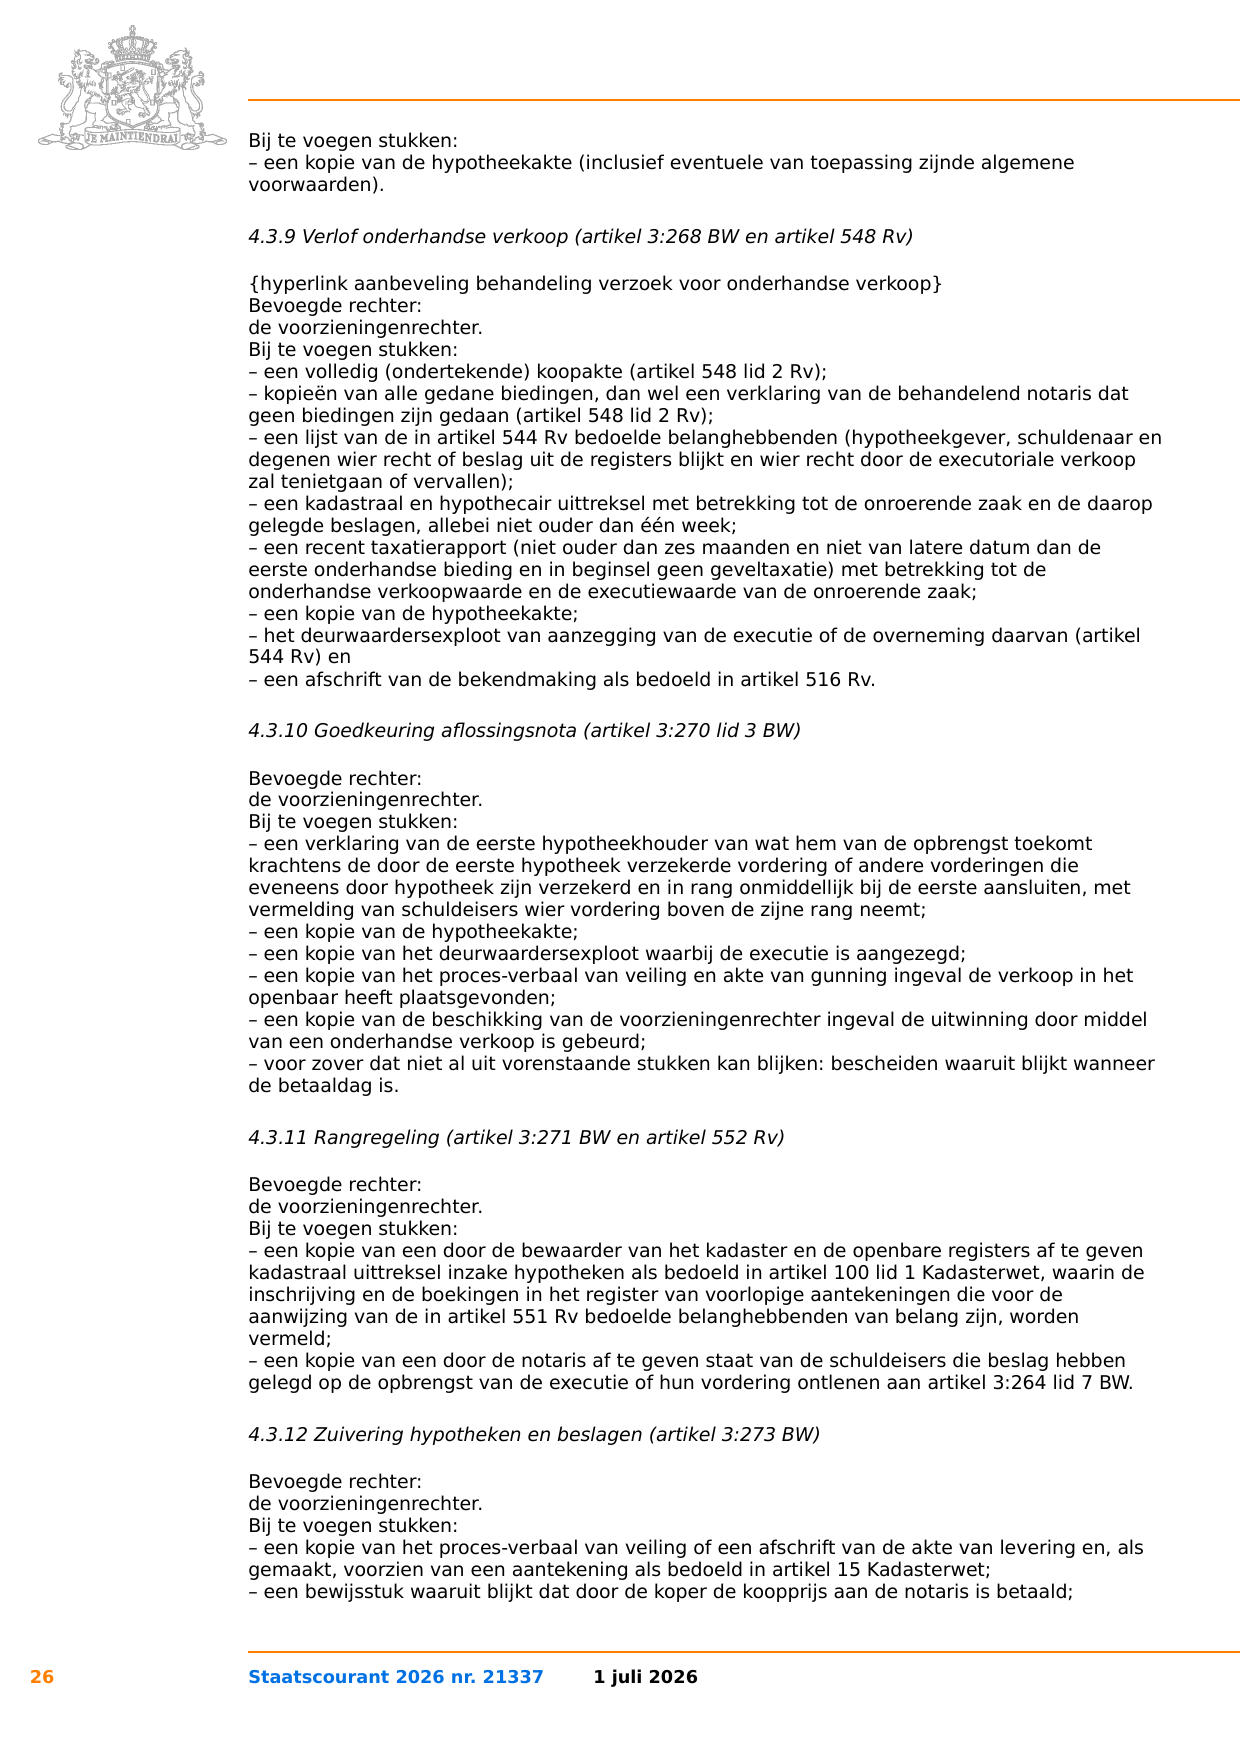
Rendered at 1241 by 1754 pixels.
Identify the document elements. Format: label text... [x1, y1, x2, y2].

text – een kopie van het proces-verbaal van veiling en akte van gunning ingeval de verkoop in het openbaar heeft plaatsgevonden; [248, 965, 1163, 1009]
picture [38, 25, 227, 150]
text Bij te voegen stukken: [248, 339, 1163, 361]
subtitle 4.3.10 Goedkeuring aflossingsnota (artikel 3:270 lid 3 BW) [248, 720, 1163, 742]
text – een kopie van het proces-verbaal van veiling of een afschrift van de akte van levering en, als gemaakt, voorzien van een aantekening als bedoeld in artikel 15 Kadasterwet; [248, 1537, 1163, 1581]
text – een volledig (ondertekende) koopakte (artikel 548 lid 2 Rv); [248, 361, 1163, 383]
text – een kadastraal en hypothecair uittreksel met betrekking tot de onroerende zaak en de daarop gelegde beslagen, allebei niet ouder dan één week; [248, 493, 1163, 537]
text – een verklaring van de eerste hypotheekhouder van wat hem van de opbrengst toekomt krachtens de door de eerste hypotheek verzekerde vordering of andere vorderingen die eveneens door hypotheek zijn verzekerd en in rang onmiddellijk bij de eerste aansluiten, met vermelding van schuldeisers wier vordering boven de zijne rang neemt; [248, 833, 1163, 921]
text – kopieën van alle gedane biedingen, dan wel een verklaring van de behandelend notaris dat geen biedingen zijn gedaan (artikel 548 lid 2 Rv); [248, 383, 1163, 427]
text Bij te voegen stukken: [248, 811, 1163, 833]
subtitle 4.3.9 Verlof onderhandse verkoop (artikel 3:268 BW en artikel 548 Rv) [248, 226, 1163, 248]
text de voorzieningenrechter. [248, 1196, 1163, 1218]
text – het deurwaardersexploot van aanzegging van de executie of de overneming daarvan (artikel 544 Rv) en [248, 624, 1163, 668]
text – een kopie van de hypotheekakte; [248, 921, 1163, 943]
text Bij te voegen stukken: [248, 1515, 1163, 1537]
text Bevoegde rechter: [248, 767, 1163, 789]
text – een recent taxatierapport (niet ouder dan zes maanden en niet van latere datum dan de eerste onderhandse bieding en in beginsel geen geveltaxatie) met betrekking tot de onderhandse verkoopwaarde en de executiewaarde van de onroerende zaak; [248, 537, 1163, 602]
text Bij te voegen stukken: [248, 130, 1163, 152]
text Bij te voegen stukken: [248, 1218, 1163, 1240]
text de voorzieningenrechter. [248, 789, 1163, 811]
text – voor zover dat niet al uit vorenstaande stukken kan blijken: bescheiden waaruit blijkt wanneer de betaaldag is. [248, 1053, 1163, 1097]
text {hyperlink aanbeveling behandeling verzoek voor onderhandse verkoop} [248, 273, 1163, 295]
text – een lijst van de in artikel 544 Rv bedoelde belanghebbenden (hypotheekgever, schuldenaar en degenen wier recht of beslag uit de registers blijkt en wier recht door de executoriale verkoop zal tenietgaan of vervallen); [248, 427, 1163, 493]
text Bevoegde rechter: [248, 1174, 1163, 1196]
text Bevoegde rechter: [248, 1471, 1163, 1493]
text – een kopie van de hypotheekakte (inclusief eventuele van toepassing zijnde algemene voorwaarden). [248, 152, 1163, 196]
text de voorzieningenrechter. [248, 317, 1163, 339]
text – een afschrift van de bekendmaking als bedoeld in artikel 516 Rv. [248, 668, 1163, 690]
text – een kopie van de beschikking van de voorzieningenrechter ingeval de uitwinning door middel van een onderhandse verkoop is gebeurd; [248, 1009, 1163, 1053]
text – een kopie van het deurwaardersexploot waarbij de executie is aangezegd; [248, 943, 1163, 965]
text – een bewijsstuk waaruit blijkt dat door de koper de koopprijs aan de notaris is betaald; [248, 1581, 1163, 1603]
text – een kopie van een door de bewaarder van het kadaster en de openbare registers af te geven kadastraal uittreksel inzake hypotheken als bedoeld in artikel 100 lid 1 Kadasterwet, waarin de inschrijving en de boekingen in het register van voorlopige aantekeningen die voor de aanwijzing van de in artikel 551 Rv bedoelde belanghebbenden van belang zijn, worden vermeld; [248, 1240, 1163, 1350]
subtitle 4.3.12 Zuivering hypotheken en beslagen (artikel 3:273 BW) [248, 1424, 1163, 1446]
text – een kopie van een door de notaris af te geven staat van de schuldeisers die beslag hebben gelegd op de opbrengst van de executie of hun vordering ontlenen aan artikel 3:264 lid 7 BW. [248, 1350, 1163, 1394]
text de voorzieningenrechter. [248, 1493, 1163, 1515]
text – een kopie van de hypotheekakte; [248, 602, 1163, 624]
subtitle 4.3.11 Rangregeling (artikel 3:271 BW en artikel 552 Rv) [248, 1127, 1163, 1149]
text Bevoegde rechter: [248, 295, 1163, 317]
